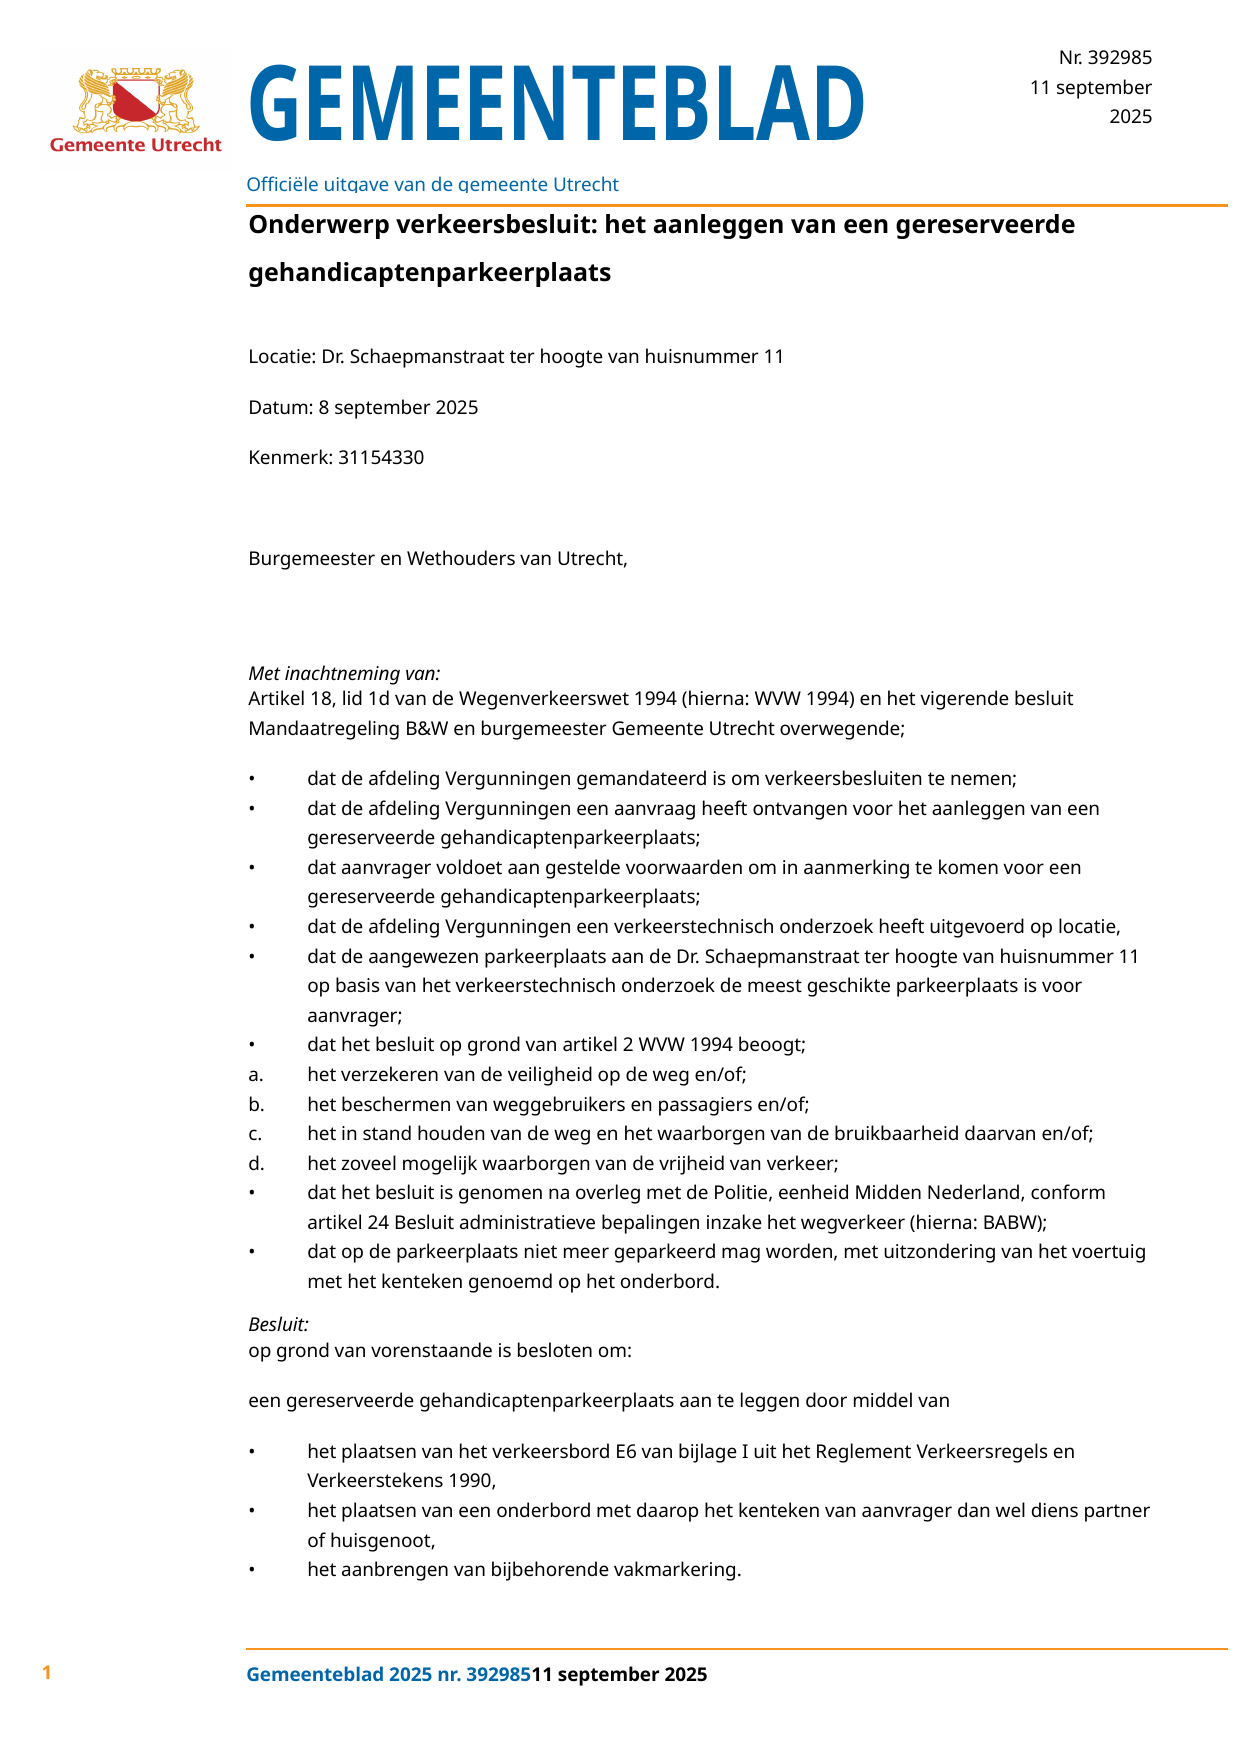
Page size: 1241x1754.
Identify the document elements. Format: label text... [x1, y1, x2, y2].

list dat aanvrager voldoet aan gestelde voorwaarden om in aanmerking te komen voor een gereserveerde gehandicaptenparkeerplaats; [248, 854, 1152, 909]
text Burgemeester en Wethouders van Utrecht, [248, 545, 1152, 571]
list het zoveel mogelijk waarborgen van de vrijheid van verkeer; [248, 1150, 1152, 1176]
list dat de aangewezen parkeerplaats aan de Dr. Schaepmanstraat ter hoogte van huisnummer 11 op basis van het verkeerstechnisch onderzoek de meest geschikte parkeerplaats is voor aanvrager; [248, 943, 1152, 1028]
list dat de afdeling Vergunningen een verkeerstechnisch onderzoek heeft uitgevoerd op locatie, [248, 913, 1152, 939]
list het verzekeren van de veiligheid op de weg en/of; [248, 1061, 1152, 1087]
list het aanbrengen van bijbehorende vakmarkering. [248, 1556, 1152, 1582]
text Met inachtneming van: [248, 660, 1152, 685]
list het beschermen van weggebruikers en passagiers en/of; [248, 1091, 1152, 1117]
text Onderwerp verkeersbesluit: het aanleggen van een gereserveerde gehandicaptenparkeerplaats [248, 207, 1152, 288]
list het plaatsen van het verkeersbord E6 van bijlage I uit het Reglement Verkeersregels en Verkeerstekens 1990, [248, 1438, 1152, 1493]
text Datum: 8 september 2025 [248, 394, 1152, 420]
list dat de afdeling Vergunningen gemandateerd is om verkeersbesluiten te nemen; [248, 765, 1152, 791]
list dat op de parkeerplaats niet meer geparkeerd mag worden, met uitzondering van het voertuig met het kenteken genoemd op het onderbord. [248, 1239, 1152, 1294]
list dat het besluit op grond van artikel 2 WVW 1994 beoogt; [248, 1032, 1152, 1057]
list het in stand houden van de weg en het waarborgen van de bruikbaarheid daarvan en/of; [248, 1120, 1152, 1146]
text Locatie: Dr. Schaepmanstraat ter hoogte van huisnummer 11 [248, 344, 1152, 369]
text Artikel 18, lid 1d van de Wegenverkeerswet 1994 (hierna: WVW 1994) en het vigerende besluit Mandaatregeling B&W en burgemeester Gemeente Utrecht overwegende; [248, 685, 1152, 741]
text Kenmerk: 31154330 [248, 444, 1152, 470]
text op grond van vorenstaande is besloten om: [248, 1337, 1152, 1363]
text Besluit: [248, 1311, 1152, 1337]
list het plaatsen van een onderbord met daarop het kenteken van aanvrager dan wel diens partner of huisgenoot, [248, 1497, 1152, 1552]
list dat het besluit is genomen na overleg met de Politie, eenheid Midden Nederland, conform artikel 24 Besluit administratieve bepalingen inzake het wegverkeer (hierna: BABW); [248, 1179, 1152, 1235]
picture [41, 47, 231, 172]
list dat de afdeling Vergunningen een aanvraag heeft ontvangen voor het aanleggen van een gereserveerde gehandicaptenparkeerplaats; [248, 795, 1152, 850]
text een gereserveerde gehandicaptenparkeerplaats aan te leggen door middel van [248, 1388, 1152, 1413]
